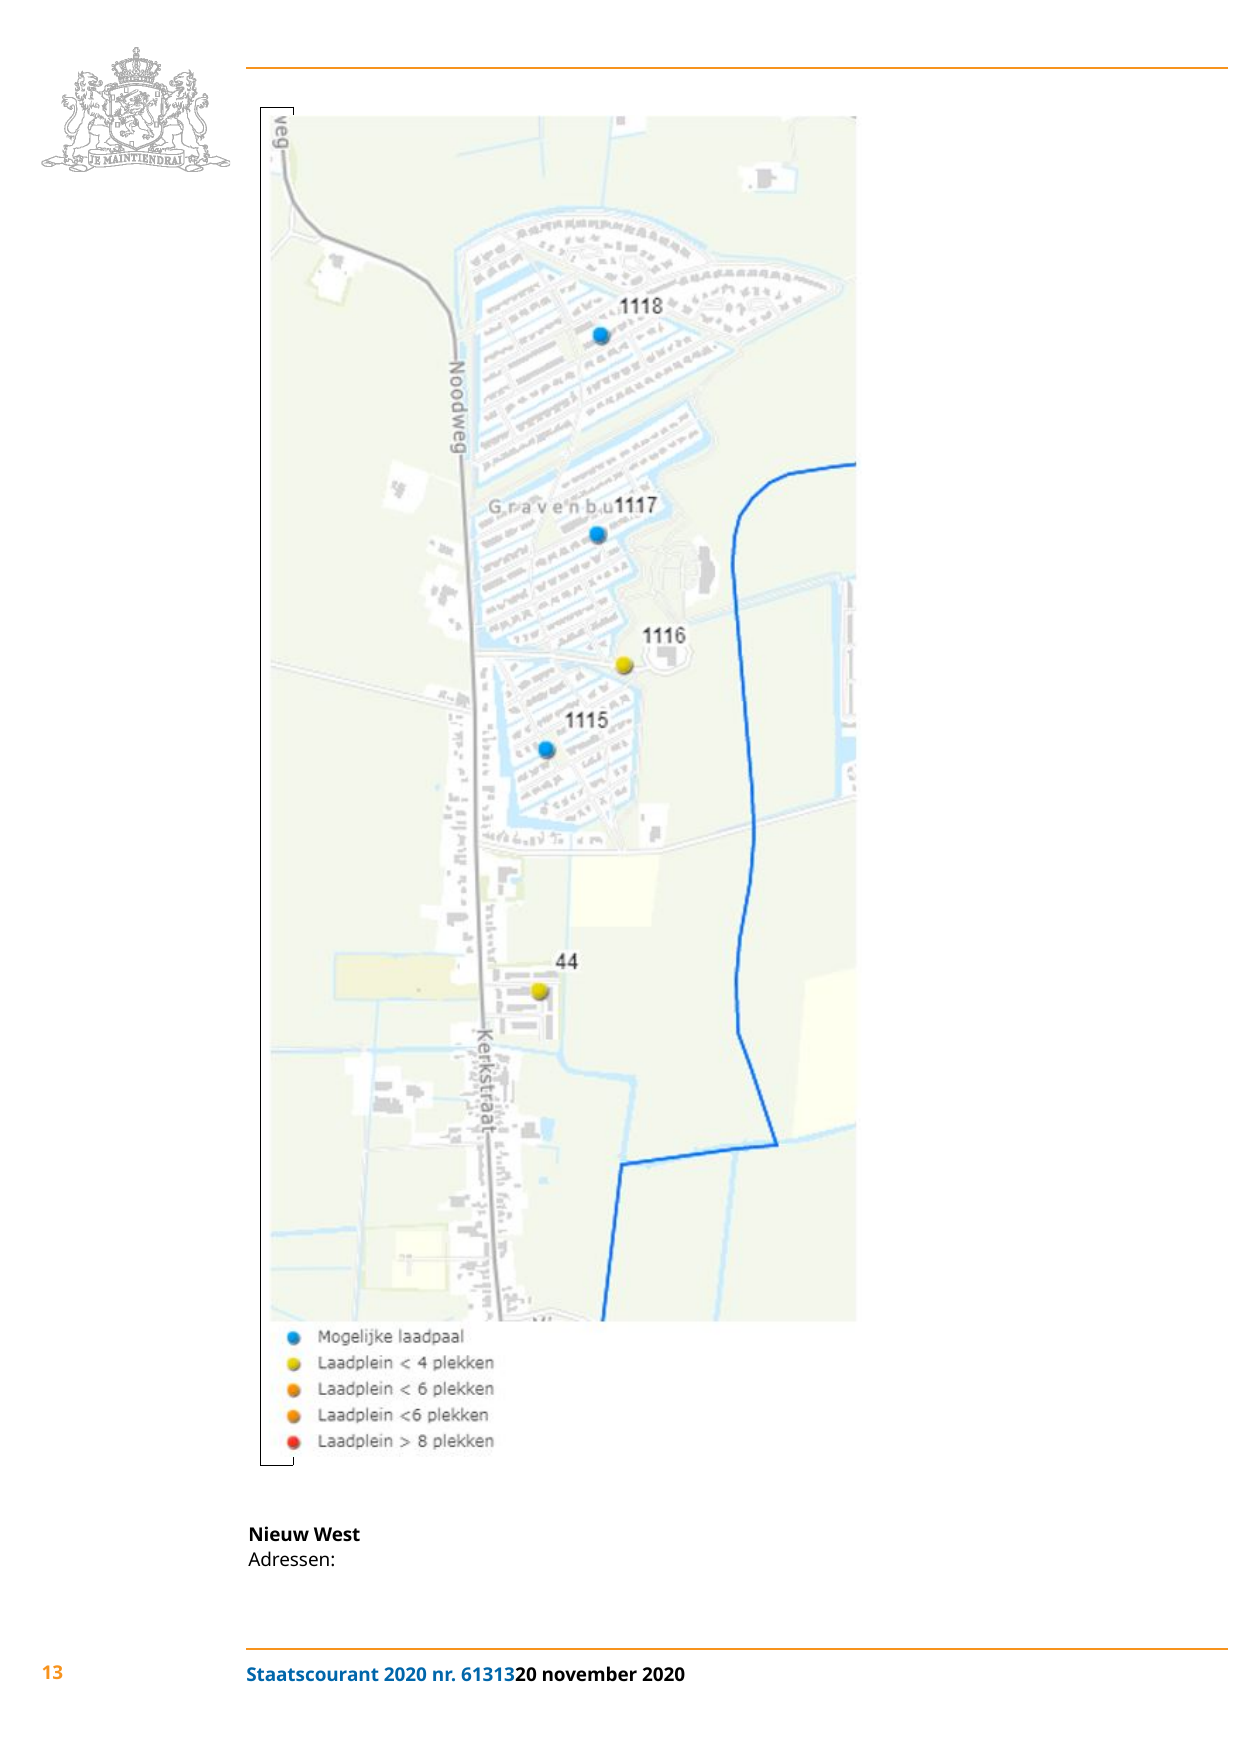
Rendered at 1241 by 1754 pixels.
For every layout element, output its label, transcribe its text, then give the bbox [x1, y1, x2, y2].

text Adressen: [248, 1547, 1152, 1572]
picture [268, 115, 862, 1457]
text Nieuw West [248, 1521, 1152, 1547]
picture [41, 47, 231, 172]
